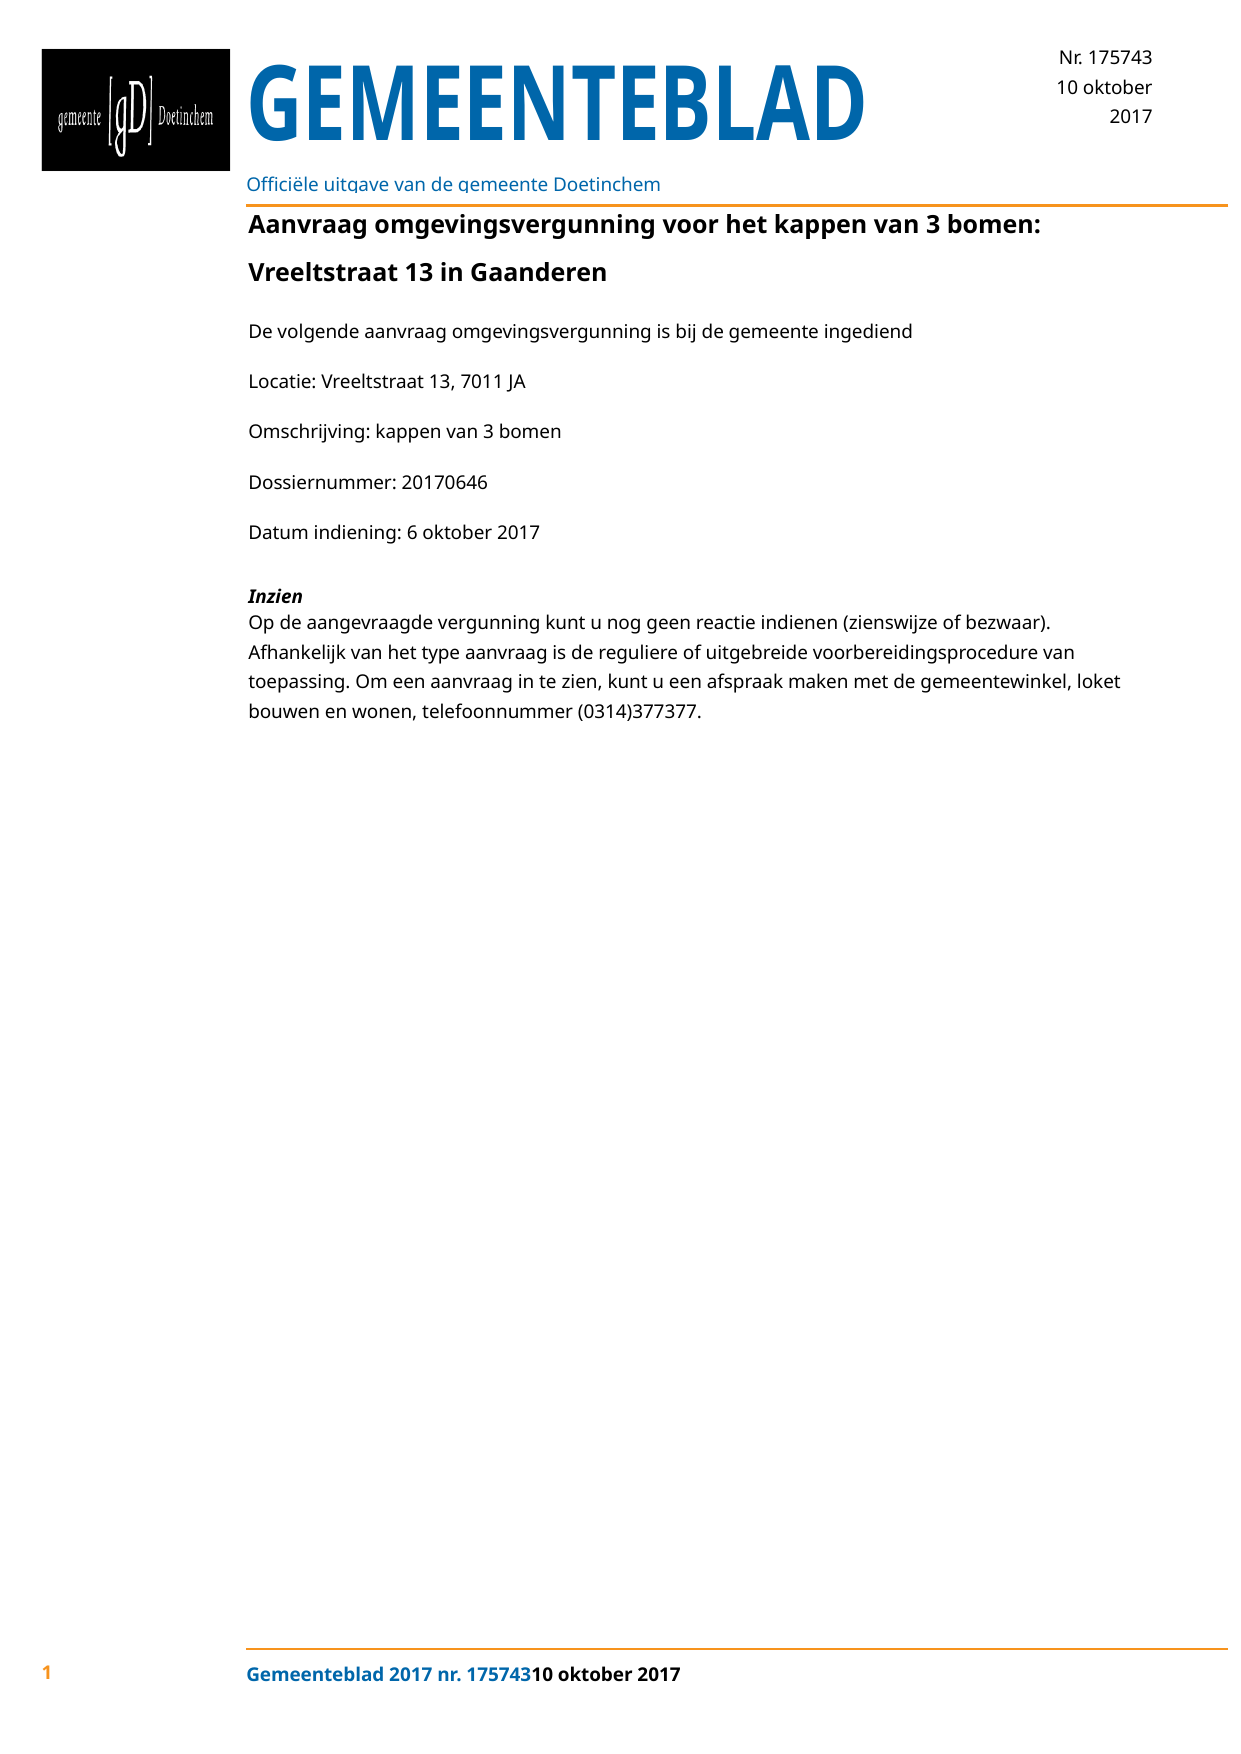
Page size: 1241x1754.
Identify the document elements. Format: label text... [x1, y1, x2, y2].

text Inzien [248, 583, 1152, 609]
picture [41, 47, 231, 172]
text Op de aangevraagde vergunning kunt u nog geen reactie indienen (zienswijze of bezwaar). Afhankelijk van het type aanvraag is de reguliere of uitgebreide voorbereidingsprocedure van toepassing. Om een aanvraag in te zien, kunt u een afspraak maken met de gemeentewinkel, loket bouwen en wonen, telefoonnummer (0314)377377. [248, 609, 1152, 724]
text Dossiernummer: 20170646 [248, 469, 1152, 495]
text Locatie: Vreeltstraat 13, 7011 JA [248, 368, 1152, 394]
text Aanvraag omgevingsvergunning voor het kappen van 3 bomen: Vreeltstraat 13 in Gaanderen [248, 207, 1152, 288]
text De volgende aanvraag omgevingsvergunning is bij de gemeente ingediend [248, 318, 1152, 344]
text Datum indiening: 6 oktober 2017 [248, 519, 1152, 545]
text Omschrijving: kappen van 3 bomen [248, 419, 1152, 444]
